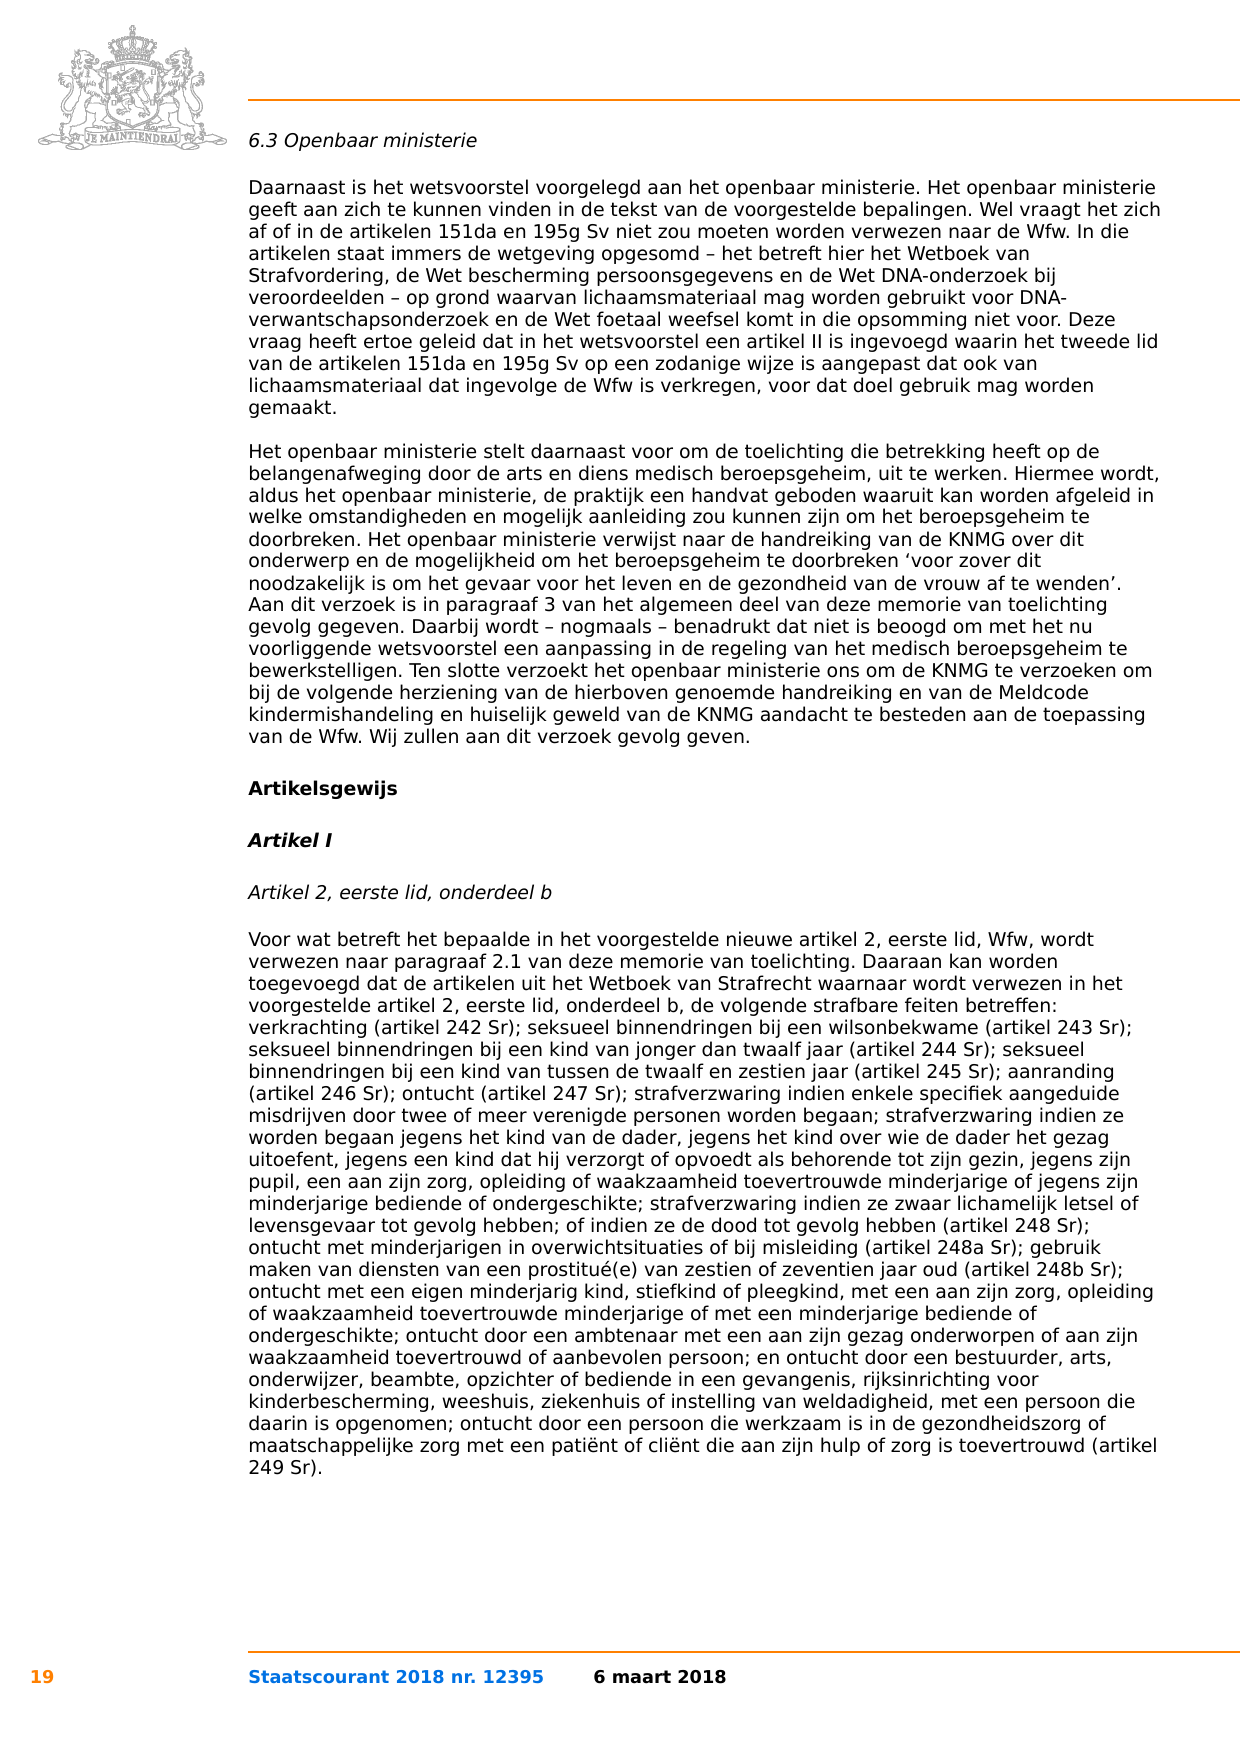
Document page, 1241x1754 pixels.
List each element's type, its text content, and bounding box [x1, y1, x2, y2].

picture [38, 25, 227, 150]
subtitle 6.3 Openbaar ministerie [248, 130, 1163, 152]
subtitle Artikel I [248, 830, 1163, 852]
subtitle Artikelsgewijs [248, 778, 1163, 800]
text Het openbaar ministerie stelt daarnaast voor om de toelichting die betrekking heeft op de belangenafweging door de arts en diens medisch beroepsgeheim, uit te werken. Hiermee wordt, aldus het openbaar ministerie, de praktijk een handvat geboden waaruit kan worden afgeleid in welke omstandigheden en mogelijk aanleiding zou kunnen zijn om het beroepsgeheim te doorbreken. Het openbaar ministerie verwijst naar de handreiking van de KNMG over dit onderwerp en de mogelijkheid om het beroepsgeheim te doorbreken ‘voor zover dit noodzakelijk is om het gevaar voor het leven en de gezondheid van de vrouw af te wenden’. Aan dit verzoek is in paragraaf 3 van het algemeen deel van deze memorie van toelichting gevolg gegeven. Daarbij wordt – nogmaals – benadrukt dat niet is beoogd om met het nu voorliggende wetsvoorstel een aanpassing in de regeling van het medisch beroepsgeheim te bewerkstelligen. Ten slotte verzoekt het openbaar ministerie ons om de KNMG te verzoeken om bij de volgende herziening van de hierboven genoemde handreiking en van de Meldcode kindermishandeling en huiselijk geweld van de KNMG aandacht te besteden aan de toepassing van de Wfw. Wij zullen aan dit verzoek gevolg geven. [248, 441, 1163, 748]
text Daarnaast is het wetsvoorstel voorgelegd aan het openbaar ministerie. Het openbaar ministerie geeft aan zich te kunnen vinden in de tekst van de voorgestelde bepalingen. Wel vraagt het zich af of in de artikelen 151da en 195g Sv niet zou moeten worden verwezen naar de Wfw. In die artikelen staat immers de wetgeving opgesomd – het betreft hier het Wetboek van Strafvordering, de Wet bescherming persoonsgegevens en de Wet DNA-onderzoek bij veroordeelden – op grond waarvan lichaamsmateriaal mag worden gebruikt voor DNA-verwantschapsonderzoek en de Wet foetaal weefsel komt in die opsomming niet voor. Deze vraag heeft ertoe geleid dat in het wetsvoorstel een artikel II is ingevoegd waarin het tweede lid van de artikelen 151da en 195g Sv op een zodanige wijze is aangepast dat ook van lichaamsmateriaal dat ingevolge de Wfw is verkregen, voor dat doel gebruik mag worden gemaakt. [248, 177, 1163, 419]
text Voor wat betreft het bepaalde in het voorgestelde nieuwe artikel 2, eerste lid, Wfw, wordt verwezen naar paragraaf 2.1 van deze memorie van toelichting. Daaraan kan worden toegevoegd dat de artikelen uit het Wetboek van Strafrecht waarnaar wordt verwezen in het voorgestelde artikel 2, eerste lid, onderdeel b, de volgende strafbare feiten betreffen: verkrachting (artikel 242 Sr); seksueel binnendringen bij een wilsonbekwame (artikel 243 Sr); seksueel binnendringen bij een kind van jonger dan twaalf jaar (artikel 244 Sr); seksueel binnendringen bij een kind van tussen de twaalf en zestien jaar (artikel 245 Sr); aanranding (artikel 246 Sr); ontucht (artikel 247 Sr); strafverzwaring indien enkele specifiek aangeduide misdrijven door twee of meer verenigde personen worden begaan; strafverzwaring indien ze worden begaan jegens het kind van de dader, jegens het kind over wie de dader het gezag uitoefent, jegens een kind dat hij verzorgt of opvoedt als behorende tot zijn gezin, jegens zijn pupil, een aan zijn zorg, opleiding of waakzaamheid toevertrouwde minderjarige of jegens zijn minderjarige bediende of ondergeschikte; strafverzwaring indien ze zwaar lichamelijk letsel of levensgevaar tot gevolg hebben; of indien ze de dood tot gevolg hebben (artikel 248 Sr); ontucht met minderjarigen in overwichtsituaties of bij misleiding (artikel 248a Sr); gebruik maken van diensten van een prostitué(e) van zestien of zeventien jaar oud (artikel 248b Sr); ontucht met een eigen minderjarig kind, stiefkind of pleegkind, met een aan zijn zorg, opleiding of waakzaamheid toevertrouwde minderjarige of met een minderjarige bediende of ondergeschikte; ontucht door een ambtenaar met een aan zijn gezag onderworpen of aan zijn waakzaamheid toevertrouwd of aanbevolen persoon; en ontucht door een bestuurder, arts, onderwijzer, beambte, opzichter of bediende in een gevangenis, rijksinrichting voor kinderbescherming, weeshuis, ziekenhuis of instelling van weldadigheid, met een persoon die daarin is opgenomen; ontucht door een persoon die werkzaam is in de gezondheidszorg of maatschappelijke zorg met een patiënt of cliënt die aan zijn hulp of zorg is toevertrouwd (artikel 249 Sr). [248, 929, 1163, 1479]
subtitle Artikel 2, eerste lid, onderdeel b [248, 882, 1163, 904]
